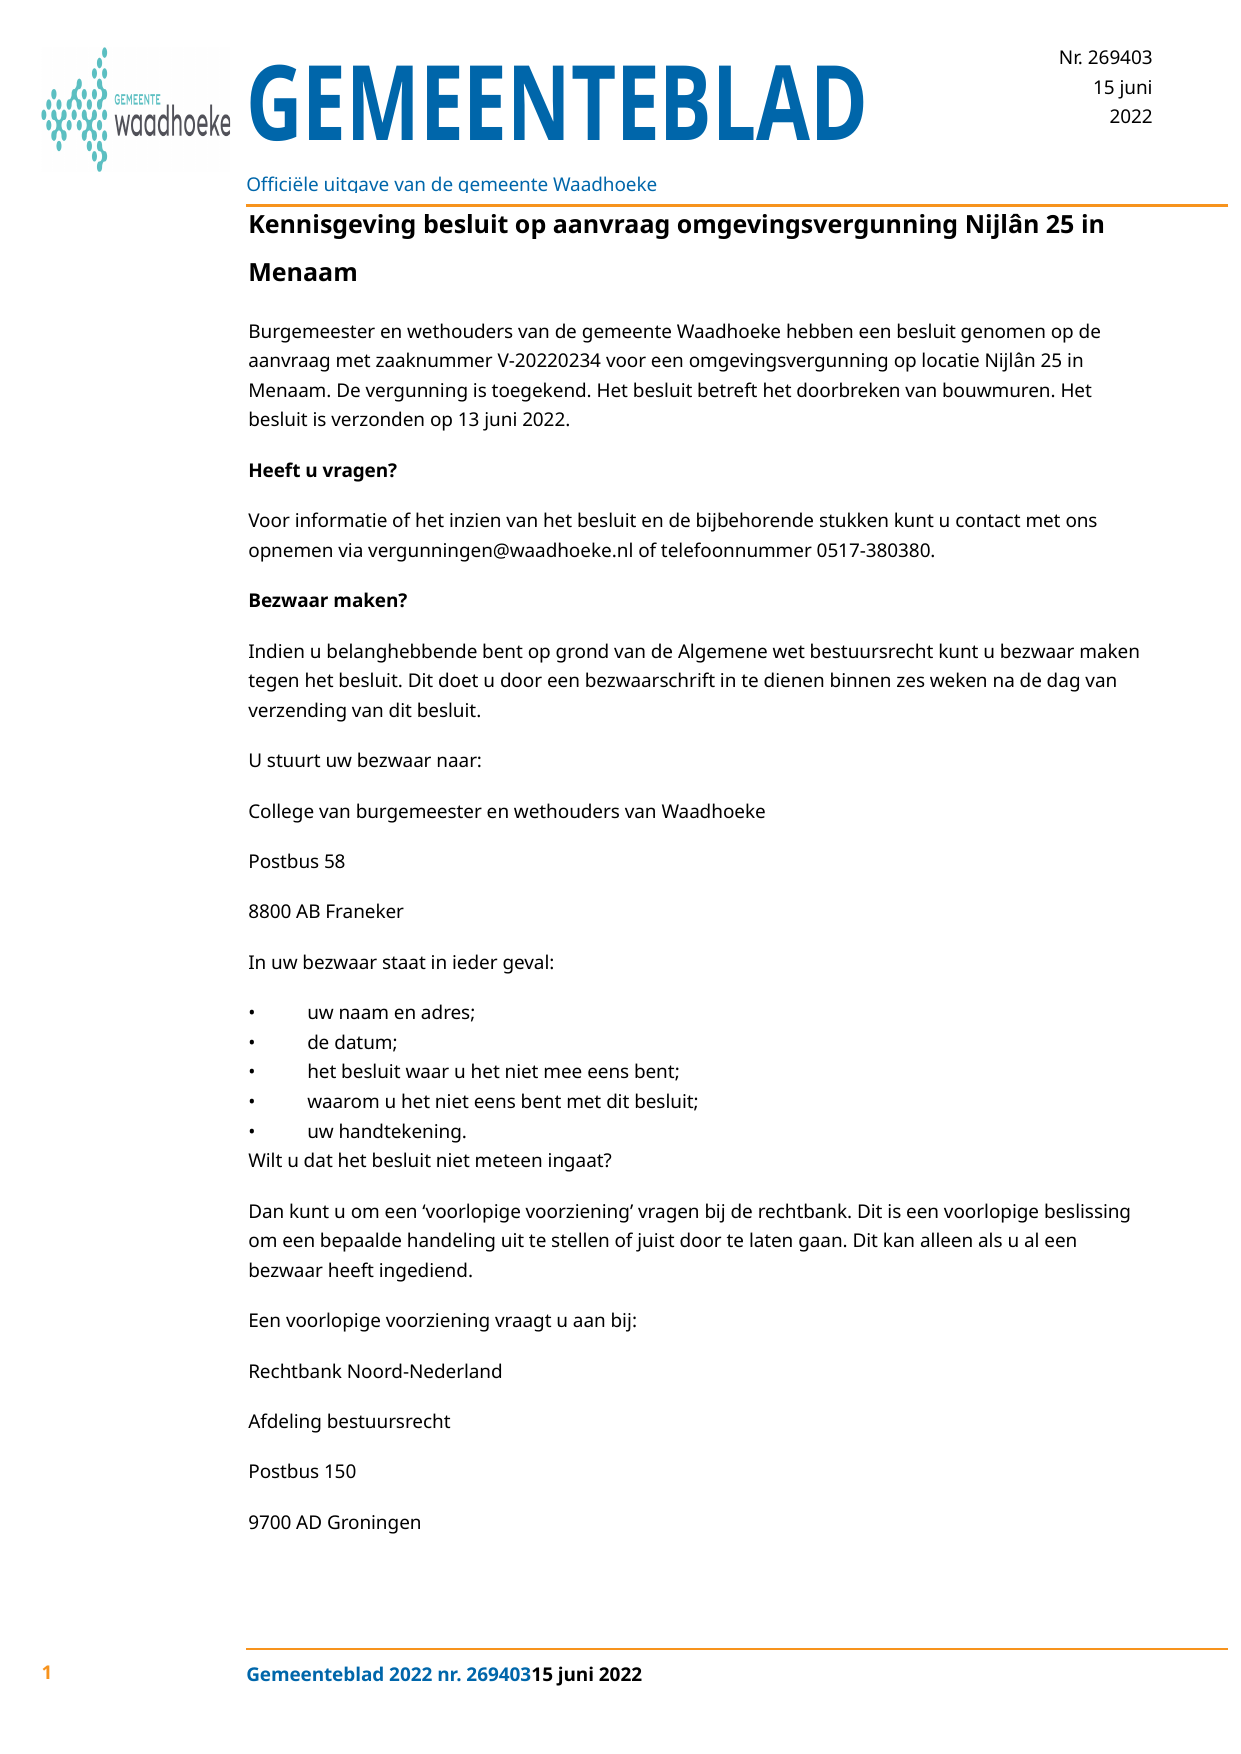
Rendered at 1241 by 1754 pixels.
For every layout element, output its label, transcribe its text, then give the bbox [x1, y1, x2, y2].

text In uw bezwaar staat in ieder geval: [248, 949, 1152, 975]
picture [41, 47, 231, 172]
list uw naam en adres; [248, 999, 1152, 1025]
text Bezwaar maken? [248, 587, 1152, 613]
text Dan kunt u om een ‘voorlopige voorziening’ vragen bij de rechtbank. Dit is een voorlopige beslissing om een bepaalde handeling uit te stellen of juist door te laten gaan. Dit kan alleen als u al een bezwaar heeft ingediend. [248, 1198, 1152, 1283]
list de datum; [248, 1029, 1152, 1055]
text U stuurt uw bezwaar naar: [248, 747, 1152, 773]
text Heeft u vragen? [248, 457, 1152, 483]
text Burgemeester en wethouders van de gemeente Waadhoeke hebben een besluit genomen op de aanvraag met zaaknummer V-20220234 voor een omgevingsvergunning op locatie Nijlân 25 in Menaam. De vergunning is toegekend. Het besluit betreft het doorbreken van bouwmuren. Het besluit is verzonden op 13 juni 2022. [248, 318, 1152, 432]
text 8800 AB Franeker [248, 899, 1152, 924]
text Indien u belanghebbende bent op grond van de Algemene wet bestuursrecht kunt u bezwaar maken tegen het besluit. Dit doet u door een bezwaarschrift in te dienen binnen zes weken na de dag van verzending van dit besluit. [248, 638, 1152, 723]
text Rechtbank Noord-Nederland [248, 1358, 1152, 1384]
text Postbus 58 [248, 848, 1152, 874]
list waarom u het niet eens bent met dit besluit; [248, 1088, 1152, 1114]
text Afdeling bestuursrecht [248, 1408, 1152, 1434]
text Postbus 150 [248, 1459, 1152, 1484]
text Voor informatie of het inzien van het besluit en de bijbehorende stukken kunt u contact met ons opnemen via vergunningen@waadhoeke.nl of telefoonnummer 0517-380380. [248, 507, 1152, 563]
text Een voorlopige voorziening vraagt u aan bij: [248, 1307, 1152, 1333]
list het besluit waar u het niet mee eens bent; [248, 1059, 1152, 1084]
text 9700 AD Groningen [248, 1509, 1152, 1535]
text Kennisgeving besluit op aanvraag omgevingsvergunning Nijlân 25 in Menaam [248, 207, 1152, 288]
text Wilt u dat het besluit niet meteen ingaat? [248, 1147, 1152, 1173]
text College van burgemeester en wethouders van Waadhoeke [248, 798, 1152, 824]
list uw handtekening. [248, 1118, 1152, 1144]
